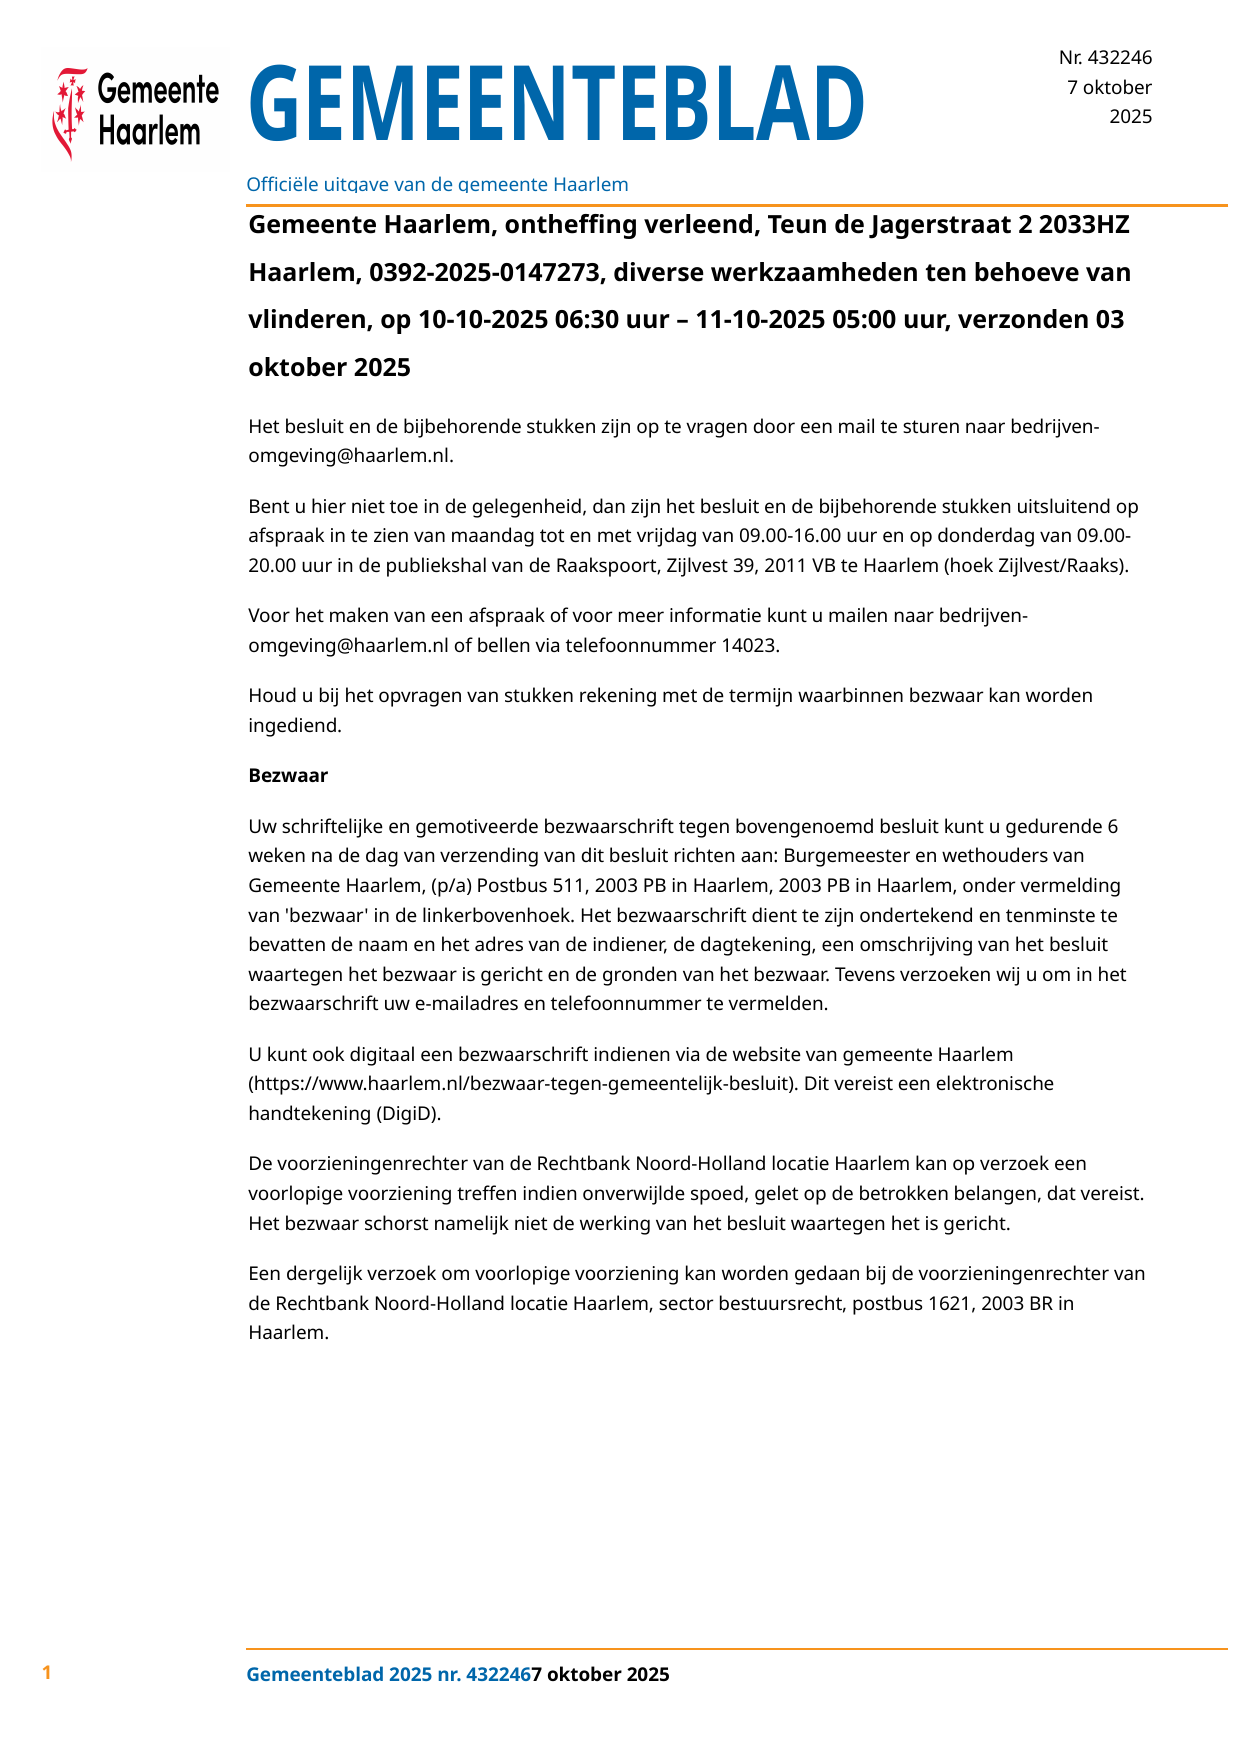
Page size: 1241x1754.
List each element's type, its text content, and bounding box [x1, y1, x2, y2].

text Uw schriftelijke en gemotiveerde bezwaarschrift tegen bovengenoemd besluit kunt u gedurende 6 weken na de dag van verzending van dit besluit richten aan: Burgemeester en wethouders van Gemeente Haarlem, (p/a) Postbus 511, 2003 PB in Haarlem, 2003 PB in Haarlem, onder vermelding van 'bezwaar' in de linkerbovenhoek. Het bezwaarschrift dient te zijn ondertekend en tenminste te bevatten de naam en het adres van de indiener, de dagtekening, een omschrijving van het besluit waartegen het bezwaar is gericht en de gronden van het bezwaar. Tevens verzoeken wij u om in het bezwaarschrift uw e-mailadres en telefoonnummer te vermelden. [248, 813, 1152, 1016]
text Het besluit en de bijbehorende stukken zijn op te vragen door een mail te sturen naar bedrijven-omgeving@haarlem.nl. [248, 413, 1152, 468]
text U kunt ook digitaal een bezwaarschrift indienen via de website van gemeente Haarlem (https://www.haarlem.nl/bezwaar-tegen-gemeentelijk-besluit). Dit vereist een elektronische handtekening (DigiD). [248, 1041, 1152, 1126]
picture [41, 47, 231, 172]
text Voor het maken van een afspraak of voor meer informatie kunt u mailen naar bedrijven-omgeving@haarlem.nl of bellen via telefoonnummer 14023. [248, 603, 1152, 658]
text Houd u bij het opvragen van stukken rekening met de termijn waarbinnen bezwaar kan worden ingediend. [248, 683, 1152, 738]
text Een dergelijk verzoek om voorlopige voorziening kan worden gedaan bij de voorzieningenrechter van de Rechtbank Noord-Holland locatie Haarlem, sector bestuursrecht, postbus 1621, 2003 BR in Haarlem. [248, 1260, 1152, 1345]
text Bent u hier niet toe in de gelegenheid, dan zijn het besluit en de bijbehorende stukken uitsluitend op afspraak in te zien van maandag tot en met vrijdag van 09.00-16.00 uur en op donderdag van 09.00-20.00 uur in de publiekshal van de Raakspoort, Zijlvest 39, 2011 VB te Haarlem (hoek Zijlvest/Raaks). [248, 493, 1152, 578]
text De voorzieningenrechter van de Rechtbank Noord-Holland locatie Haarlem kan op verzoek een voorlopige voorziening treffen indien onverwijlde spoed, gelet op de betrokken belangen, dat vereist. Het bezwaar schorst namelijk niet de werking van het besluit waartegen het is gericht. [248, 1151, 1152, 1236]
text Bezwaar [248, 763, 1152, 788]
text Gemeente Haarlem, ontheffing verleend, Teun de Jagerstraat 2 2033HZ Haarlem, 0392-2025-0147273, diverse werkzaamheden ten behoeve van vlinderen, op 10-10-2025 06:30 uur – 11-10-2025 05:00 uur, verzonden 03 oktober 2025 [248, 207, 1152, 384]
